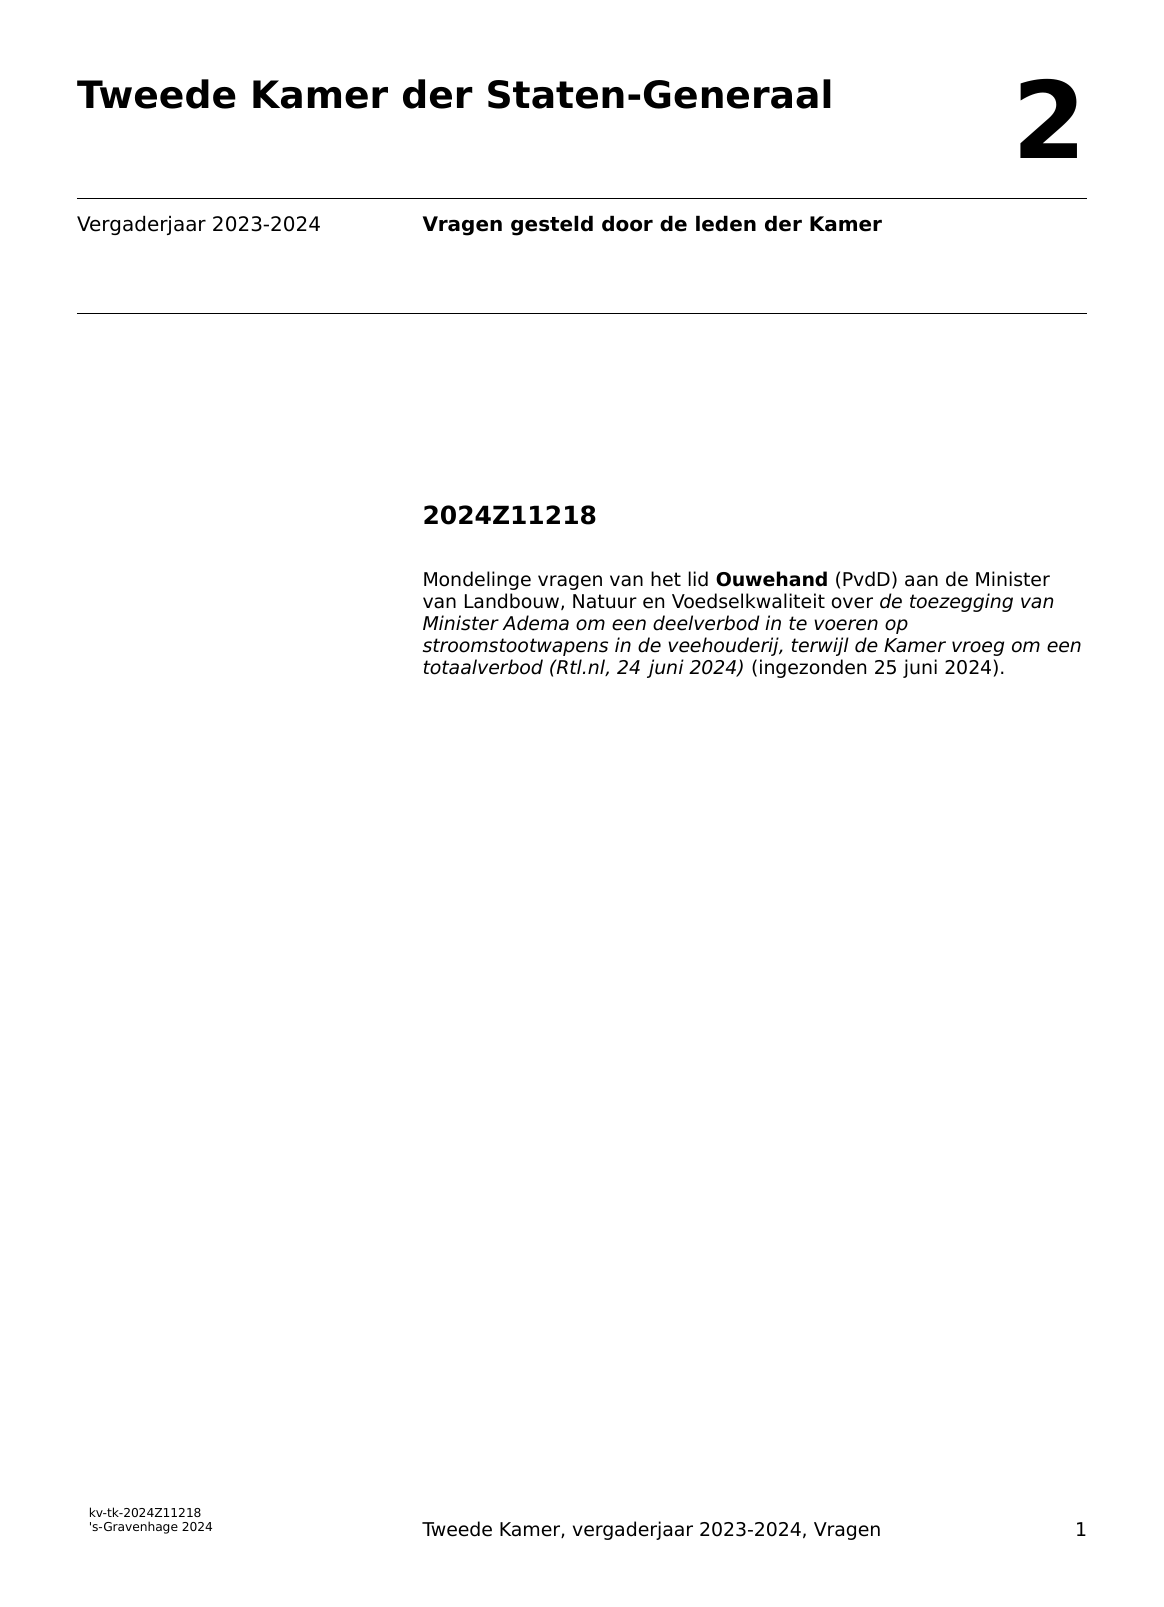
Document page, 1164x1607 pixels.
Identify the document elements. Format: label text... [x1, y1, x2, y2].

text 2024Z11218 [422, 501, 1087, 531]
table_cell Vergaderjaar 2023-2024 [77, 199, 422, 313]
table_header Tweede Kamer der Staten-Generaal [77, 59, 886, 198]
text kv-tk-2024Z11218 [88, 1506, 323, 1520]
text 's-Gravenhage 2024 [88, 1520, 323, 1534]
table_header 2 [886, 59, 1087, 198]
table_cell Vragen gesteld door de leden der Kamer [422, 199, 1087, 313]
text Mondelinge vragen van het lid Ouwehand (PvdD) aan de Minister van Landbouw, Natuur en Voedselkwaliteit over de toezegging van Minister Adema om een deelverbod in te voeren op stroomstootwapens in de veehouderij, terwijl de Kamer vroeg om een totaalverbod (Rtl.nl, 24 juni 2024) (ingezonden 25 juni 2024). [422, 569, 1087, 679]
